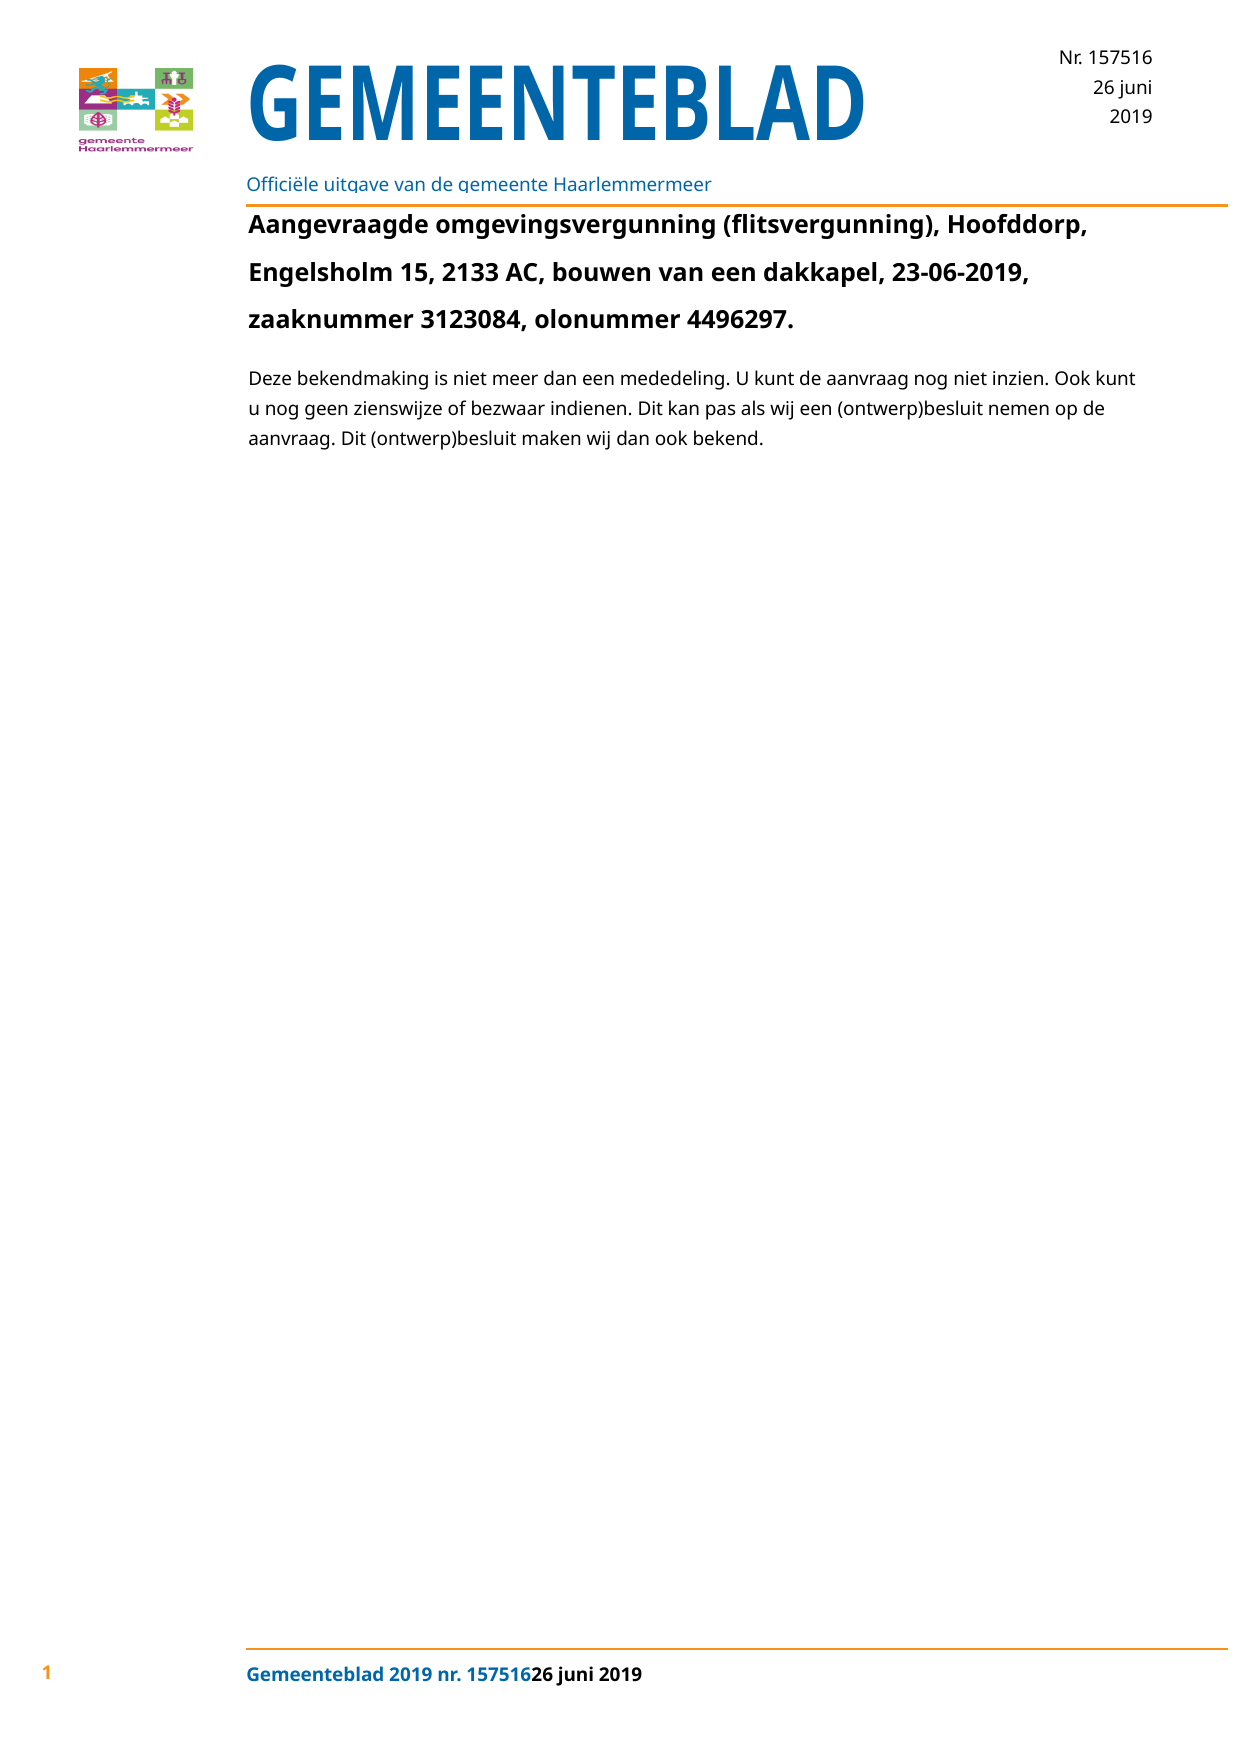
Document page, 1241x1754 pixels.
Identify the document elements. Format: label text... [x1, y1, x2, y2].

text Deze bekendmaking is niet meer dan een mededeling. U kunt de aanvraag nog niet inzien. Ook kunt u nog geen zienswijze of bezwaar indienen. Dit kan pas als wij een (ontwerp)besluit nemen op de aanvraag. Dit (ontwerp)besluit maken wij dan ook bekend. [248, 366, 1152, 450]
picture [41, 47, 231, 172]
text Aangevraagde omgevingsvergunning (flitsvergunning), Hoofddorp, Engelsholm 15, 2133 AC, bouwen van een dakkapel, 23-06-2019, zaaknummer 3123084, olonummer 4496297. [248, 207, 1152, 336]
